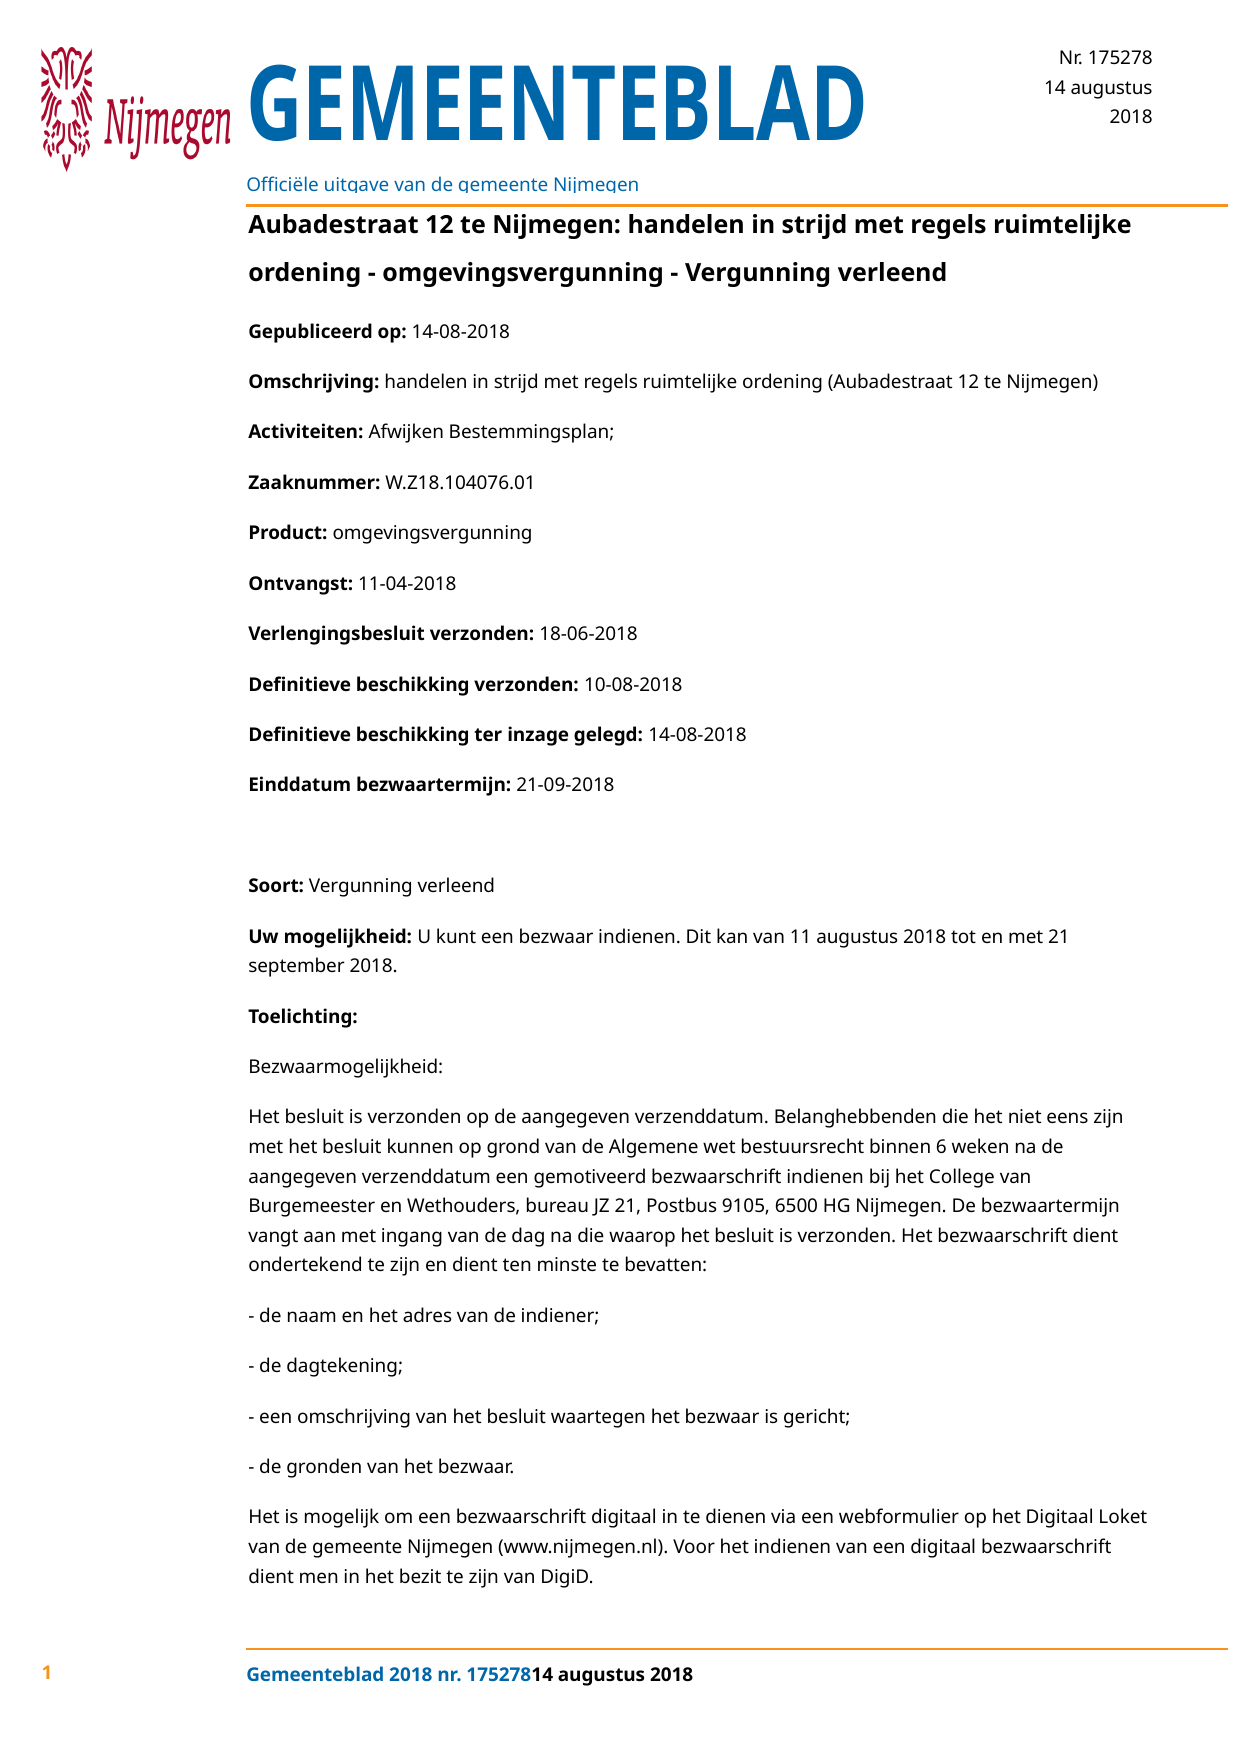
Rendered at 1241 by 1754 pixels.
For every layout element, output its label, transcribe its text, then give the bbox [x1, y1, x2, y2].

text Ontvangst: 11-04-2018 [248, 570, 1152, 596]
text Activiteiten: Afwijken Bestemmingsplan; [248, 419, 1152, 444]
text - de gronden van het bezwaar. [248, 1453, 1152, 1479]
text Het is mogelijk om een bezwaarschrift digitaal in te dienen via een webformulier op het Digitaal Loket van de gemeente Nijmegen (www.nijmegen.nl). Voor het indienen van een digitaal bezwaarschrift dient men in het bezit te zijn van DigiD. [248, 1504, 1152, 1589]
text Definitieve beschikking ter inzage gelegd: 14-08-2018 [248, 721, 1152, 747]
text Omschrijving: handelen in strijd met regels ruimtelijke ordening (Aubadestraat 12 te Nijmegen) [248, 368, 1152, 394]
text - de naam en het adres van de indiener; [248, 1302, 1152, 1328]
text Definitieve beschikking verzonden: 10-08-2018 [248, 671, 1152, 697]
text Product: omgevingsvergunning [248, 519, 1152, 545]
text Bezwaarmogelijkheid: [248, 1053, 1152, 1079]
text Soort: Vergunning verleend [248, 872, 1152, 898]
text Gepubliceerd op: 14-08-2018 [248, 318, 1152, 344]
text Einddatum bezwaartermijn: 21-09-2018 [248, 772, 1152, 797]
text - de dagtekening; [248, 1352, 1152, 1378]
text Toelichting: [248, 1003, 1152, 1029]
text - een omschrijving van het besluit waartegen het bezwaar is gericht; [248, 1403, 1152, 1429]
text Aubadestraat 12 te Nijmegen: handelen in strijd met regels ruimtelijke ordening - omgevingsvergunning - Vergunning verleend [248, 207, 1152, 288]
text Het besluit is verzonden op de aangegeven verzenddatum. Belanghebbenden die het niet eens zijn met het besluit kunnen op grond van de Algemene wet bestuursrecht binnen 6 weken na de aangegeven verzenddatum een gemotiveerd bezwaarschrift indienen bij het College van Burgemeester en Wethouders, bureau JZ 21, Postbus 9105, 6500 HG Nijmegen. De bezwaartermijn vangt aan met ingang van de dag na die waarop het besluit is verzonden. Het bezwaarschrift dient ondertekend te zijn en dient ten minste te bevatten: [248, 1104, 1152, 1277]
text Verlengingsbesluit verzonden: 18-06-2018 [248, 620, 1152, 646]
text Uw mogelijkheid: U kunt een bezwaar indienen. Dit kan van 11 augustus 2018 tot en met 21 september 2018. [248, 923, 1152, 978]
text Zaaknummer: W.Z18.104076.01 [248, 469, 1152, 495]
picture [41, 47, 231, 172]
